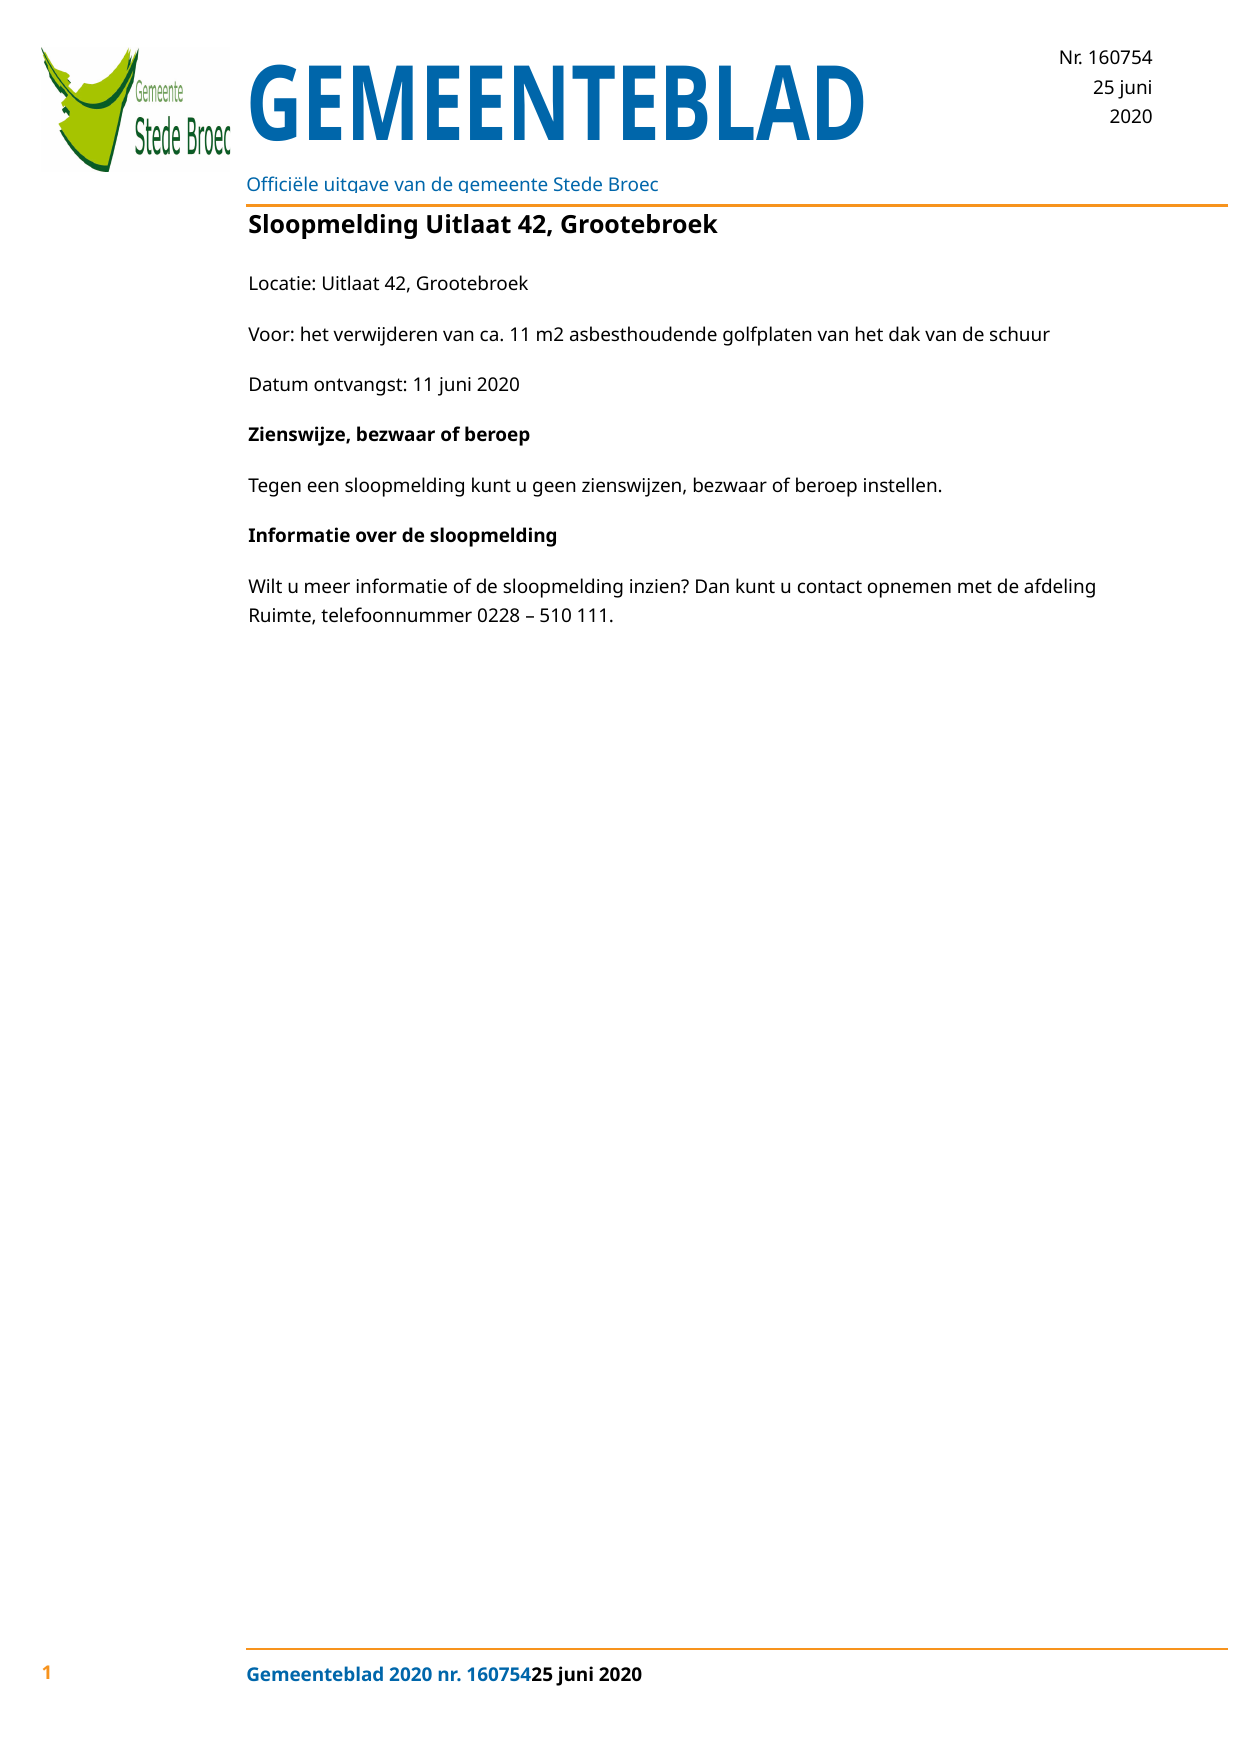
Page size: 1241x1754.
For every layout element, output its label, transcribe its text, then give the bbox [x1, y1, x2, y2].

text Sloopmelding Uitlaat 42, Grootebroek [248, 207, 1152, 241]
text Informatie over de sloopmelding [248, 522, 1152, 548]
text Wilt u meer informatie of de sloopmelding inzien? Dan kunt u contact opnemen met de afdeling Ruimte, telefoonnummer 0228 – 510 111. [248, 573, 1152, 628]
text Datum ontvangst: 11 juni 2020 [248, 371, 1152, 397]
picture [41, 47, 231, 172]
text Zienswijze, bezwaar of beroep [248, 422, 1152, 447]
text Tegen een sloopmelding kunt u geen zienswijzen, bezwaar of beroep instellen. [248, 472, 1152, 498]
text Locatie: Uitlaat 42, Grootebroek [248, 270, 1152, 296]
text Voor: het verwijderen van ca. 11 m2 asbesthoudende golfplaten van het dak van de schuur [248, 321, 1152, 346]
